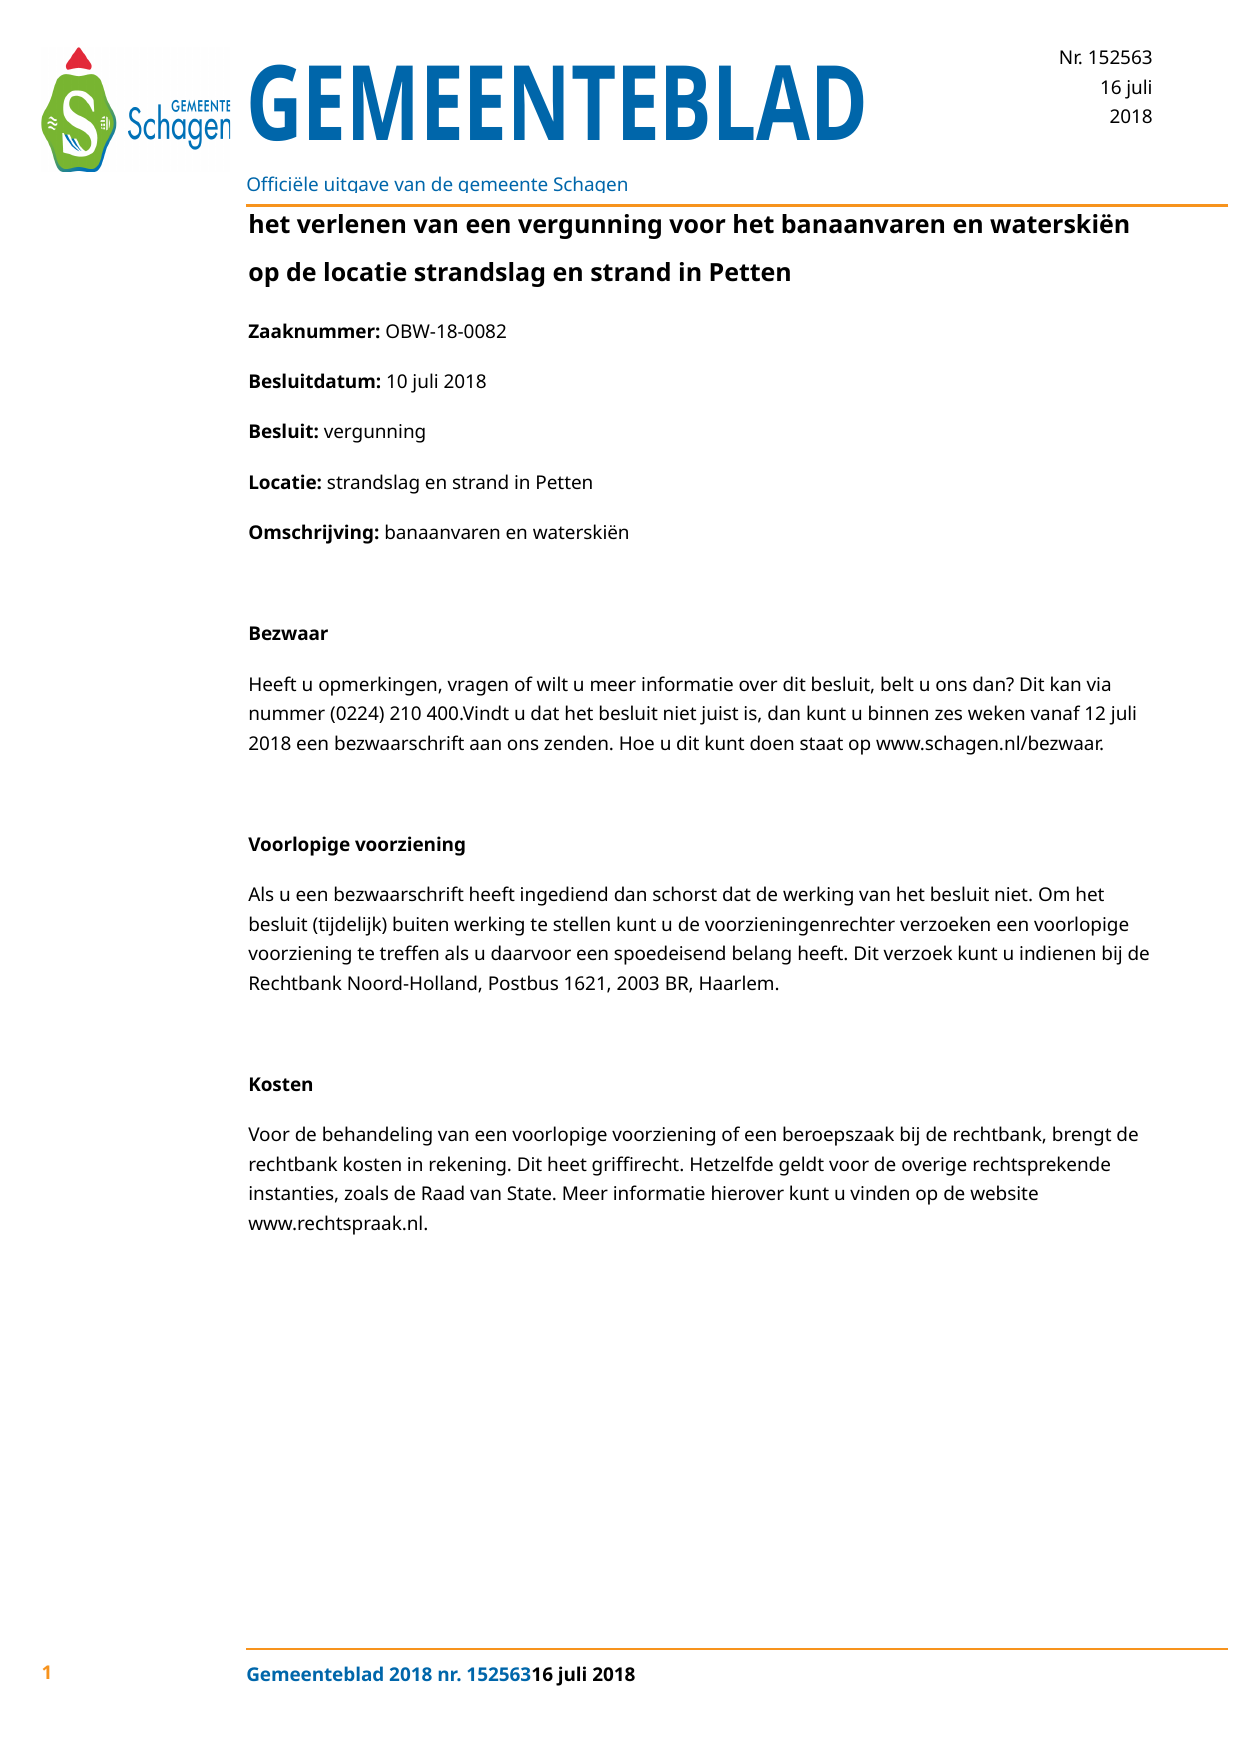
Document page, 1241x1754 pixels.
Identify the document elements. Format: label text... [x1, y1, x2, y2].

text Bezwaar [248, 620, 1152, 646]
text Als u een bezwaarschrift heeft ingediend dan schorst dat de werking van het besluit niet. Om het besluit (tijdelijk) buiten werking te stellen kunt u de voorzieningenrechter verzoeken een voorlopige voorziening te treffen als u daarvoor een spoedeisend belang heeft. Dit verzoek kunt u indienen bij de Rechtbank Noord-Holland, Postbus 1621, 2003 BR, Haarlem. [248, 881, 1152, 996]
text Besluit: vergunning [248, 419, 1152, 444]
text Omschrijving: banaanvaren en waterskiën [248, 519, 1152, 545]
text Zaaknummer: OBW-18-0082 [248, 318, 1152, 344]
text Besluitdatum: 10 juli 2018 [248, 368, 1152, 394]
text het verlenen van een vergunning voor het banaanvaren en waterskiën op de locatie strandslag en strand in Petten [248, 207, 1152, 288]
text Kosten [248, 1071, 1152, 1097]
text Heeft u opmerkingen, vragen of wilt u meer informatie over dit besluit, belt u ons dan? Dit kan via nummer (0224) 210 400.Vindt u dat het besluit niet juist is, dan kunt u binnen zes weken vanaf 12 juli 2018 een bezwaarschrift aan ons zenden. Hoe u dit kunt doen staat op www.schagen.nl/bezwaar. [248, 671, 1152, 756]
picture [41, 47, 231, 172]
text Voor de behandeling van een voorlopige voorziening of een beroepszaak bij de rechtbank, brengt de rechtbank kosten in rekening. Dit heet griffirecht. Hetzelfde geldt voor de overige rechtsprekende instanties, zoals de Raad van State. Meer informatie hierover kunt u vinden op de website www.rechtspraak.nl. [248, 1121, 1152, 1236]
text Voorlopige voorziening [248, 831, 1152, 857]
text Locatie: strandslag en strand in Petten [248, 469, 1152, 495]
